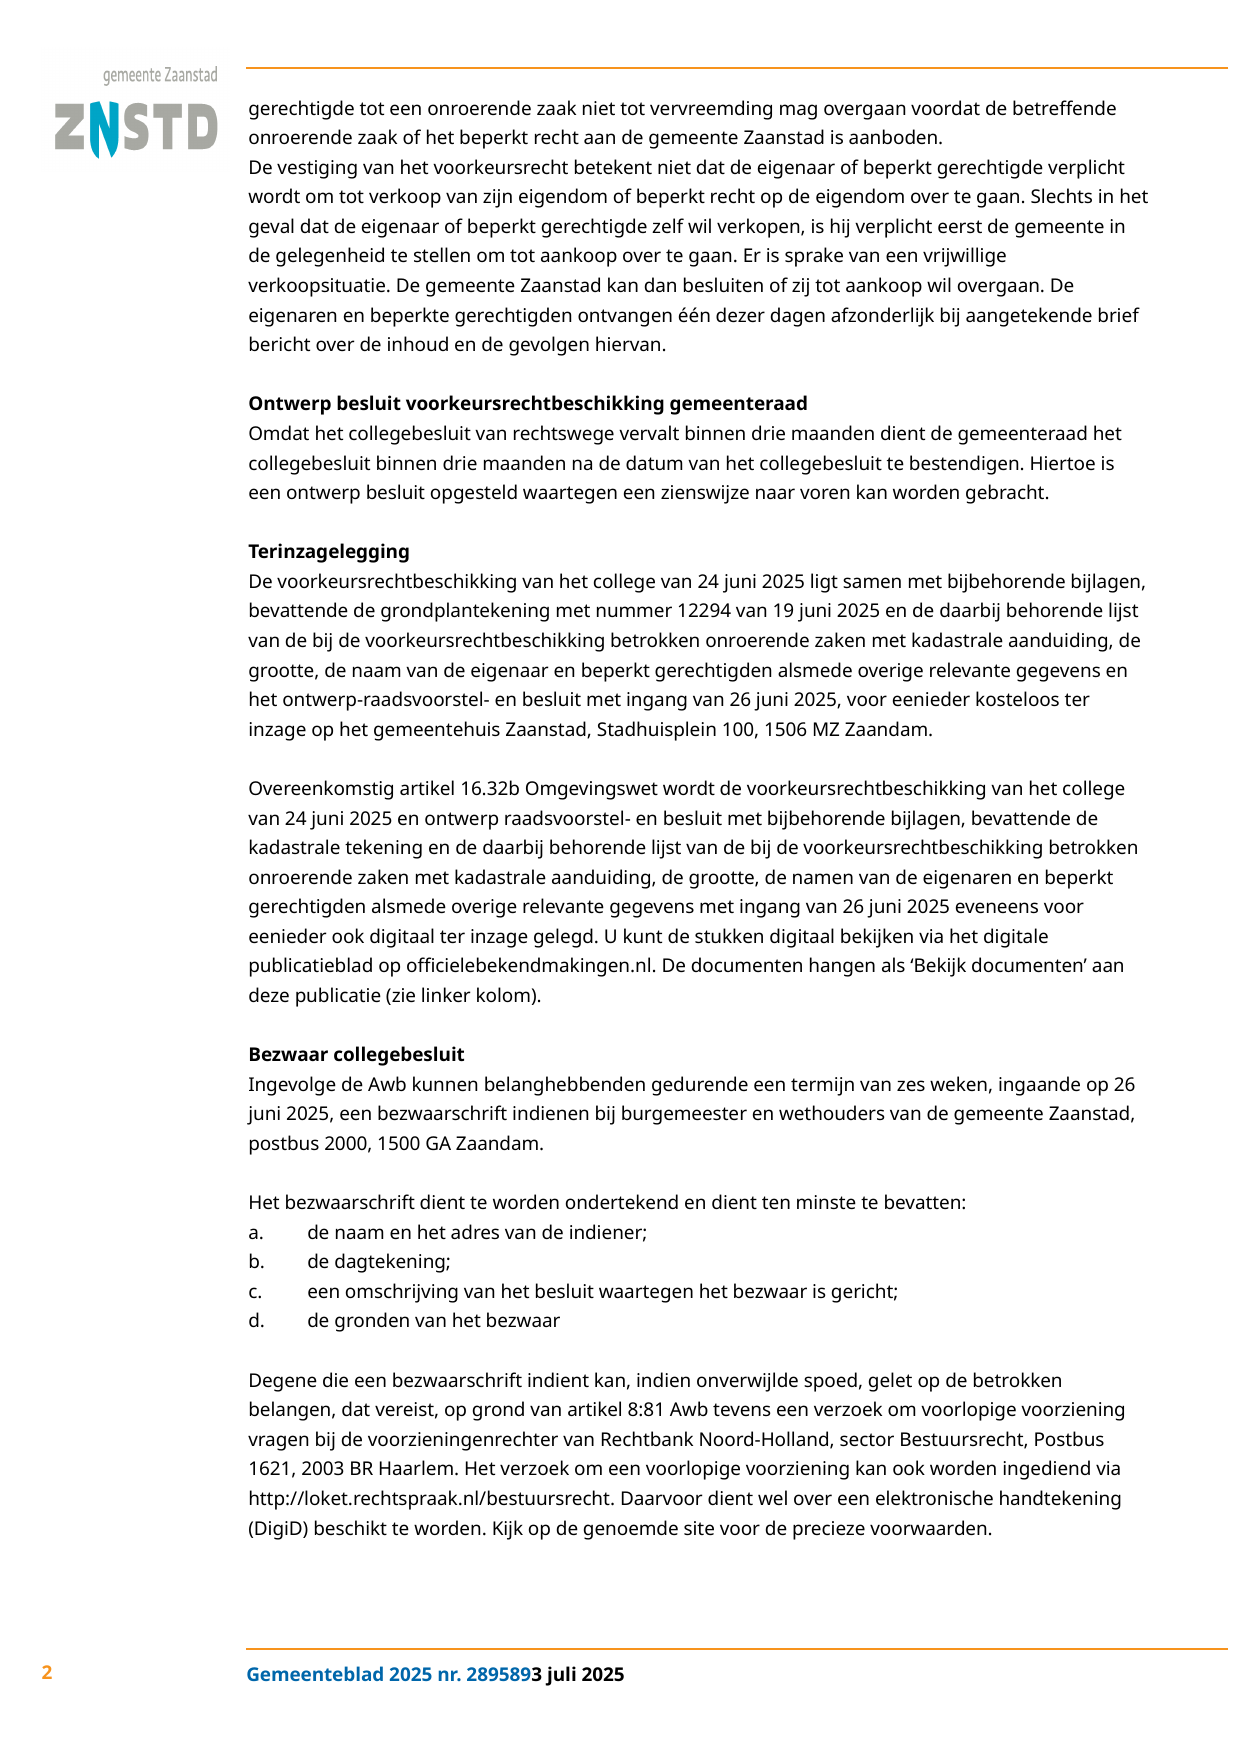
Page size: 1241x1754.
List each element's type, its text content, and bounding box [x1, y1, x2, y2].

text Omdat het collegebesluit van rechtswege vervalt binnen drie maanden dient de gemeenteraad het collegebesluit binnen drie maanden na de datum van het collegebesluit te bestendigen. Hiertoe is een ontwerp besluit opgesteld waartegen een zienswijze naar voren kan worden gebracht. [248, 420, 1152, 505]
text Ontwerp besluit voorkeursrechtbeschikking gemeenteraad [248, 391, 1152, 416]
text Overeenkomstig artikel 16.32b Omgevingswet wordt de voorkeursrechtbeschikking van het college van 24 juni 2025 en ontwerp raadsvoorstel- en besluit met bijbehorende bijlagen, bevattende de kadastrale tekening en de daarbij behorende lijst van de bij de voorkeursrechtbeschikking betrokken onroerende zaken met kadastrale aanduiding, de grootte, de namen van de eigenaren en beperkt gerechtigden alsmede overige relevante gegevens met ingang van 26 juni 2025 eveneens voor eenieder ook digitaal ter inzage gelegd. U kunt de stukken digitaal bekijken via het digitale publicatieblad op officielebekendmakingen.nl. De documenten hangen als ‘Bekijk documenten’ aan deze publicatie (zie linker kolom). [248, 775, 1152, 1008]
text Ingevolge de Awb kunnen belanghebbenden gedurende een termijn van zes weken, ingaande op 26 juni 2025, een bezwaarschrift indienen bij burgemeester en wethouders van de gemeente Zaanstad, postbus 2000, 1500 GA Zaandam. [248, 1071, 1152, 1156]
text De voorkeursrechtbeschikking van het college van 24 juni 2025 ligt samen met bijbehorende bijlagen, bevattende de grondplantekening met nummer 12294 van 19 juni 2025 en de daarbij behorende lijst van de bij de voorkeursrechtbeschikking betrokken onroerende zaken met kadastrale aanduiding, de grootte, de naam van de eigenaar en beperkt gerechtigden alsmede overige relevante gegevens en het ontwerp-raadsvoorstel- en besluit met ingang van 26 juni 2025, voor eenieder kosteloos ter inzage op het gemeentehuis Zaanstad, Stadhuisplein 100, 1506 MZ Zaandam. [248, 568, 1152, 742]
text Terinzagelegging [248, 538, 1152, 564]
text Bezwaar collegebesluit [248, 1041, 1152, 1067]
list de dagtekening; [248, 1248, 1152, 1274]
picture [41, 47, 231, 172]
text Het bezwaarschrift dient te worden ondertekend en dient ten minste te bevatten: [248, 1189, 1152, 1215]
text gerechtigde tot een onroerende zaak niet tot vervreemding mag overgaan voordat de betreffende onroerende zaak of het beperkt recht aan de gemeente Zaanstad is aanboden. [248, 95, 1152, 150]
text De vestiging van het voorkeursrecht betekent niet dat de eigenaar of beperkt gerechtigde verplicht wordt om tot verkoop van zijn eigendom of beperkt recht op de eigendom over te gaan. Slechts in het geval dat de eigenaar of beperkt gerechtigde zelf wil verkopen, is hij verplicht eerst de gemeente in de gelegenheid te stellen om tot aankoop over te gaan. Er is sprake van een vrijwillige verkoopsituatie. De gemeente Zaanstad kan dan besluiten of zij tot aankoop wil overgaan. De eigenaren en beperkte gerechtigden ontvangen één dezer dagen afzonderlijk bij aangetekende brief bericht over de inhoud en de gevolgen hiervan. [248, 154, 1152, 357]
list de naam en het adres van de indiener; [248, 1219, 1152, 1245]
list een omschrijving van het besluit waartegen het bezwaar is gericht; [248, 1278, 1152, 1304]
list de gronden van het bezwaar [248, 1308, 1152, 1333]
text Degene die een bezwaarschrift indient kan, indien onverwijlde spoed, gelet op de betrokken belangen, dat vereist, op grond van artikel 8:81 Awb tevens een verzoek om voorlopige voorziening vragen bij de voorzieningenrechter van Rechtbank Noord-Holland, sector Bestuursrecht, Postbus 1621, 2003 BR Haarlem. Het verzoek om een voorlopige voorziening kan ook worden ingediend via http://loket.rechtspraak.nl/bestuursrecht. Daarvoor dient wel over een elektronische handtekening (DigiD) beschikt te worden. Kijk op de genoemde site voor de precieze voorwaarden. [248, 1367, 1152, 1541]
